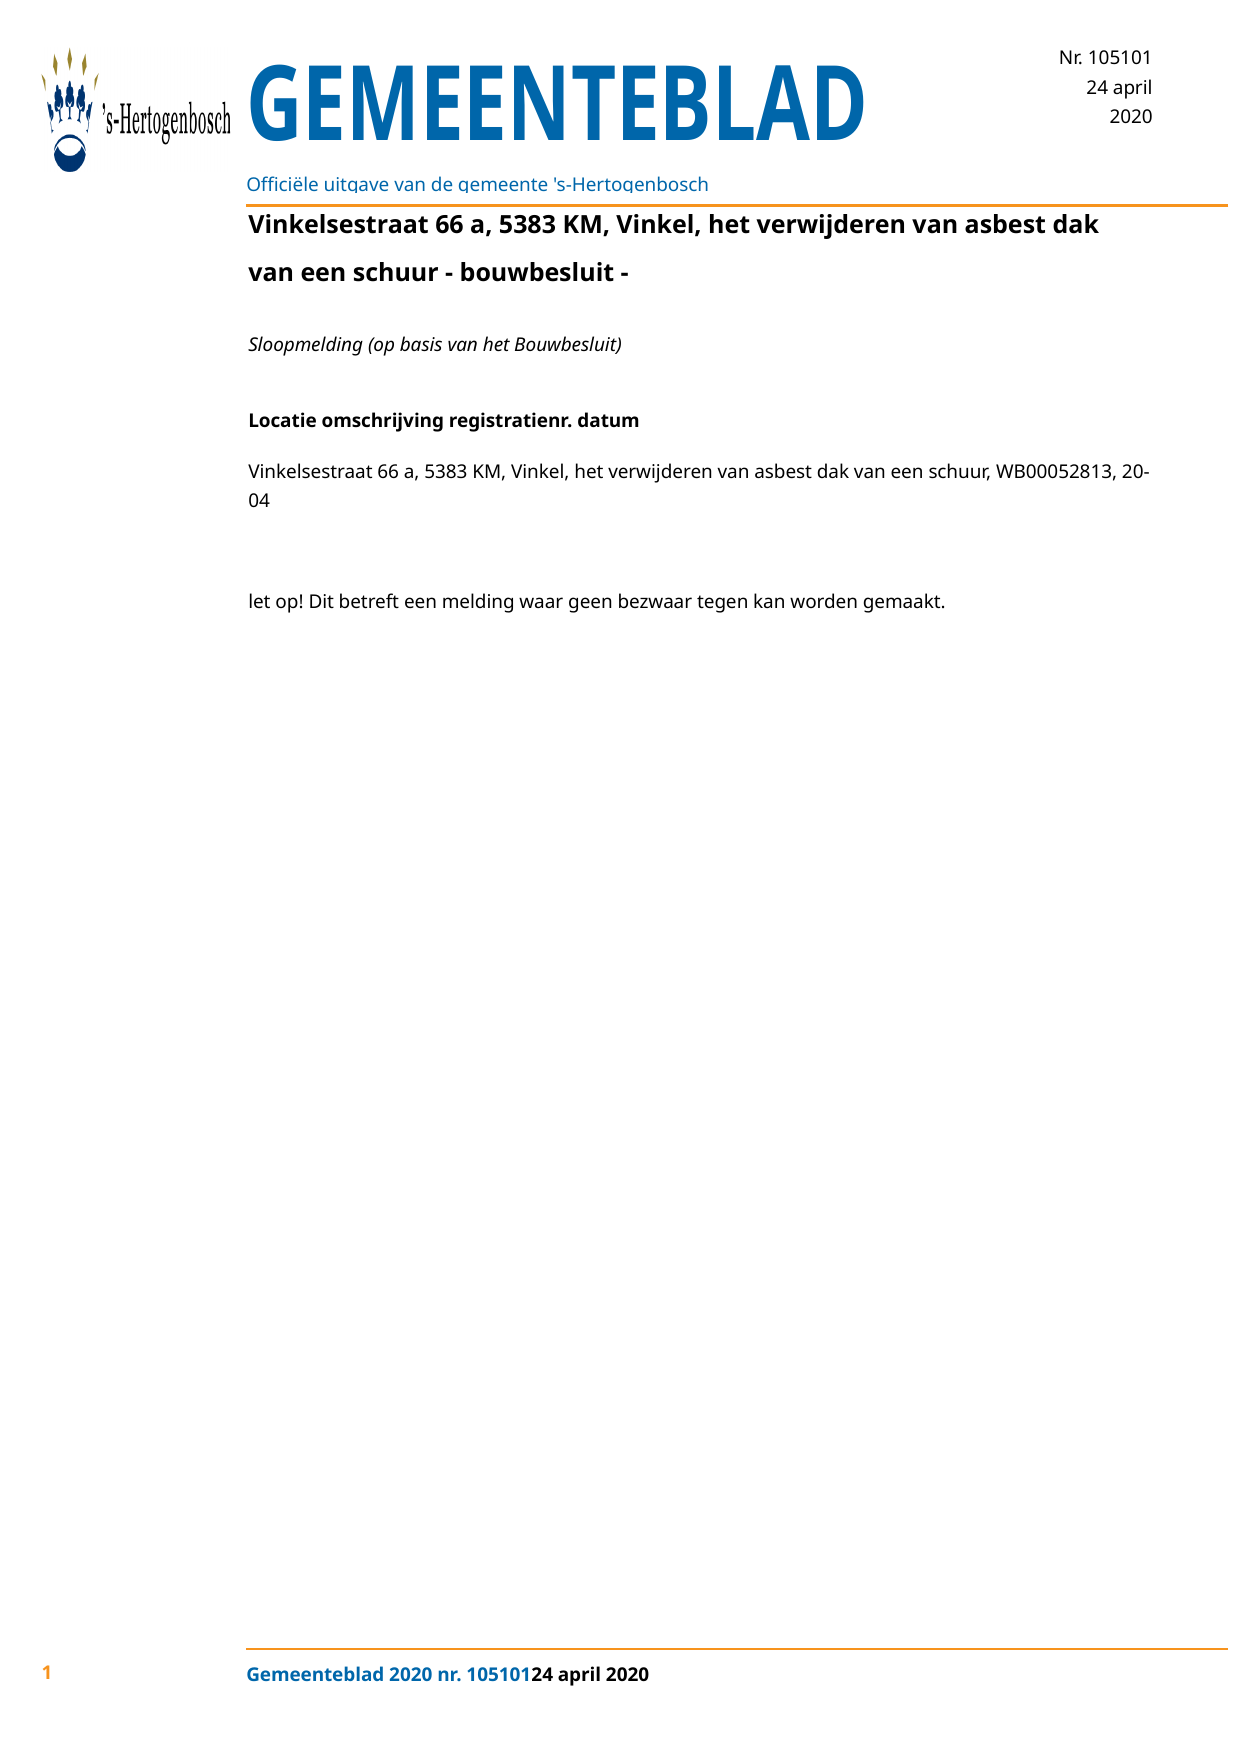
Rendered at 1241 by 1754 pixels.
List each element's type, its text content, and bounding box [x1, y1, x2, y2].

picture [41, 47, 231, 172]
text let op! Dit betreft een melding waar geen bezwaar tegen kan worden gemaakt. [248, 588, 1152, 614]
text Locatie omschrijving registratienr. datum [248, 408, 1152, 433]
text Sloopmelding (op basis van het Bouwbesluit) [248, 331, 1152, 357]
text Vinkelsestraat 66 a, 5383 KM, Vinkel, het verwijderen van asbest dak van een schuur - bouwbesluit - [248, 207, 1152, 288]
text Vinkelsestraat 66 a, 5383 KM, Vinkel, het verwijderen van asbest dak van een schuur, WB00052813, 20-04 [248, 458, 1152, 513]
